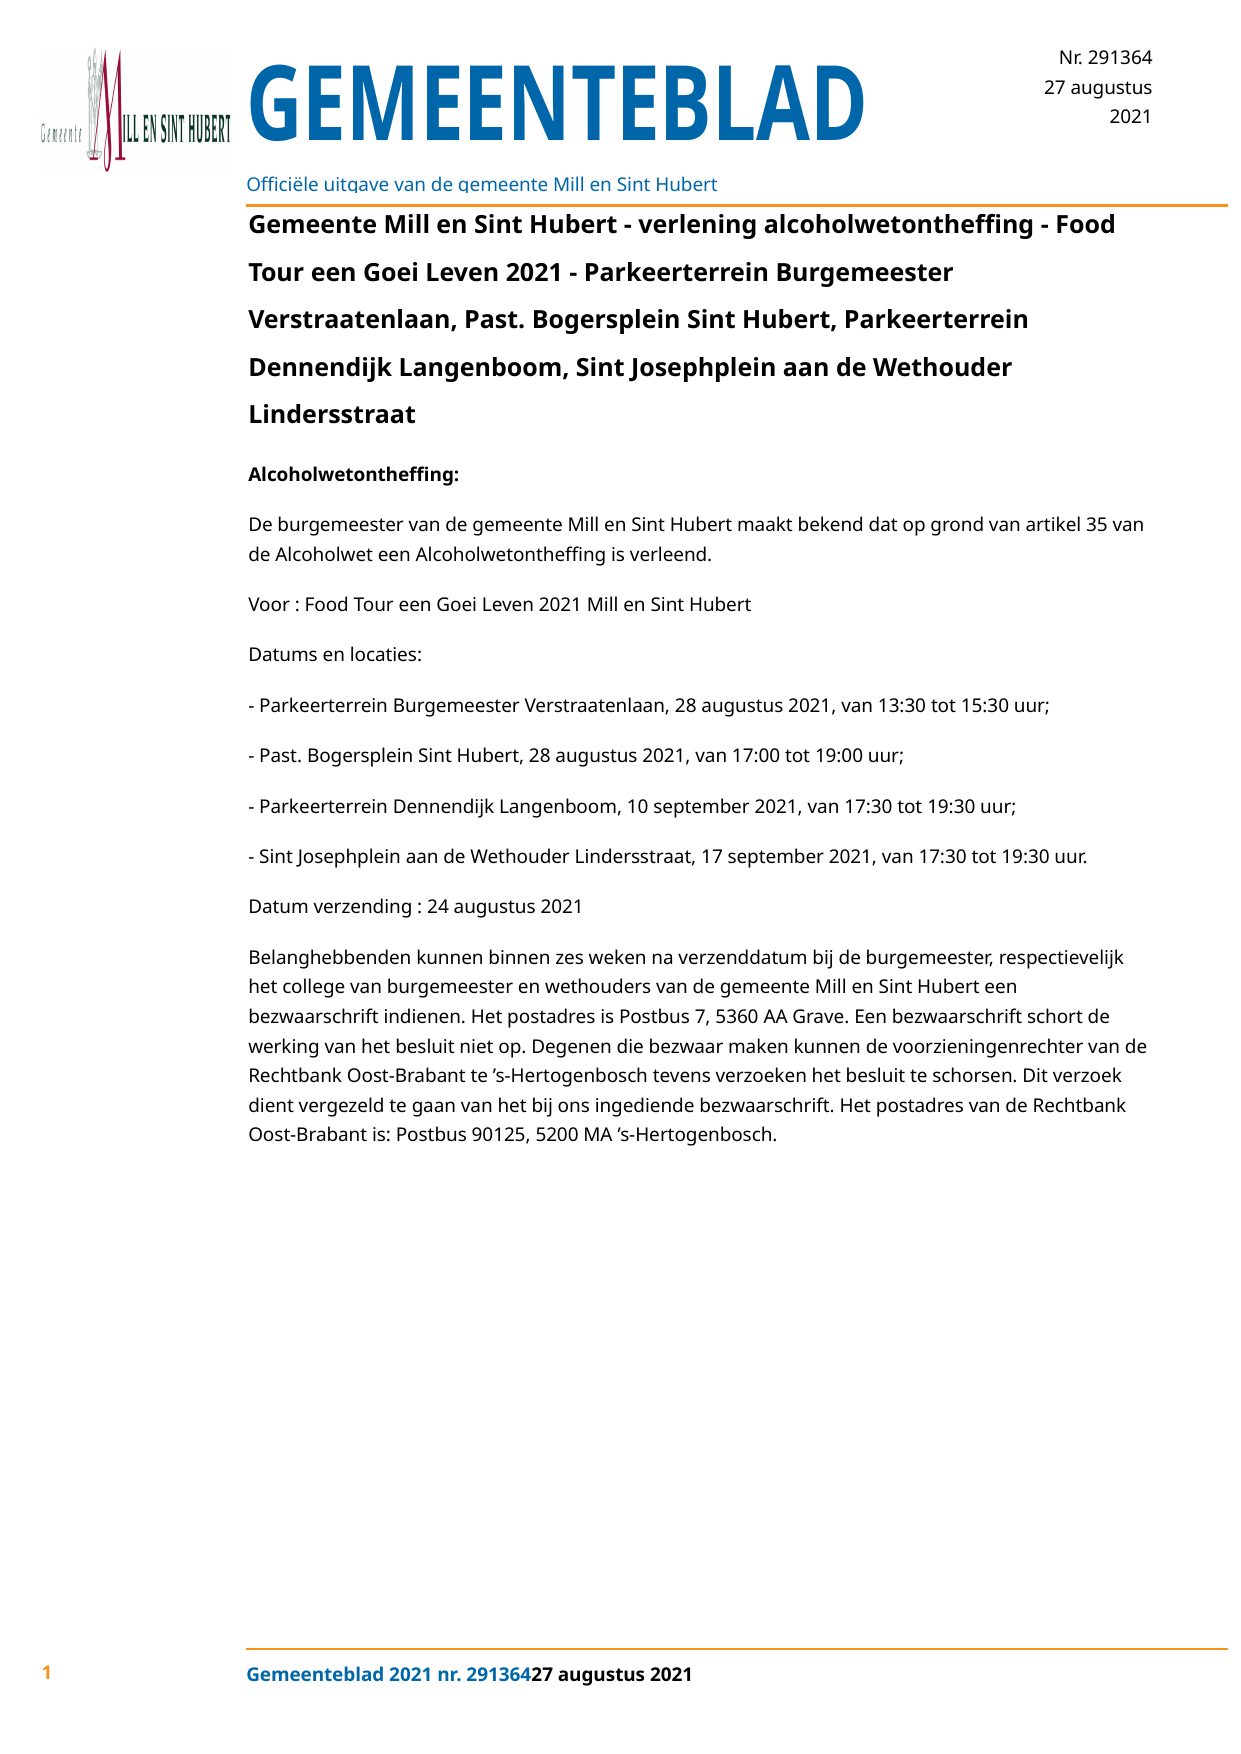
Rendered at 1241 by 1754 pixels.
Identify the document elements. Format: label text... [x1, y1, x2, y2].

text Datum verzending : 24 augustus 2021 [248, 894, 1152, 919]
picture [41, 47, 231, 172]
text - Past. Bogersplein Sint Hubert, 28 augustus 2021, van 17:00 tot 19:00 uur; [248, 742, 1152, 768]
text Alcoholwetontheffing: [248, 461, 1152, 486]
text Datums en locaties: [248, 642, 1152, 667]
text - Sint Josephplein aan de Wethouder Lindersstraat, 17 september 2021, van 17:30 tot 19:30 uur. [248, 843, 1152, 869]
text Voor : Food Tour een Goei Leven 2021 Mill en Sint Hubert [248, 591, 1152, 617]
text - Parkeerterrein Burgemeester Verstraatenlaan, 28 augustus 2021, van 13:30 tot 15:30 uur; [248, 692, 1152, 718]
text - Parkeerterrein Dennendijk Langenboom, 10 september 2021, van 17:30 tot 19:30 uur; [248, 793, 1152, 818]
text Belanghebbenden kunnen binnen zes weken na verzenddatum bij de burgemeester, respectievelijk het college van burgemeester en wethouders van de gemeente Mill en Sint Hubert een bezwaarschrift indienen. Het postadres is Postbus 7, 5360 AA Grave. Een bezwaarschrift schort de werking van het besluit niet op. Degenen die bezwaar maken kunnen de voorzieningenrechter van de Rechtbank Oost-Brabant te ’s-Hertogenbosch tevens verzoeken het besluit te schorsen. Dit verzoek dient vergezeld te gaan van het bij ons ingediende bezwaarschrift. Het postadres van de Rechtbank Oost-Brabant is: Postbus 90125, 5200 MA ’s-Hertogenbosch. [248, 944, 1152, 1147]
text De burgemeester van de gemeente Mill en Sint Hubert maakt bekend dat op grond van artikel 35 van de Alcoholwet een Alcoholwetontheffing is verleend. [248, 511, 1152, 566]
text Gemeente Mill en Sint Hubert - verlening alcoholwetontheffing - Food Tour een Goei Leven 2021 - Parkeerterrein Burgemeester Verstraatenlaan, Past. Bogersplein Sint Hubert, Parkeerterrein Dennendijk Langenboom, Sint Josephplein aan de Wethouder Lindersstraat [248, 207, 1152, 431]
